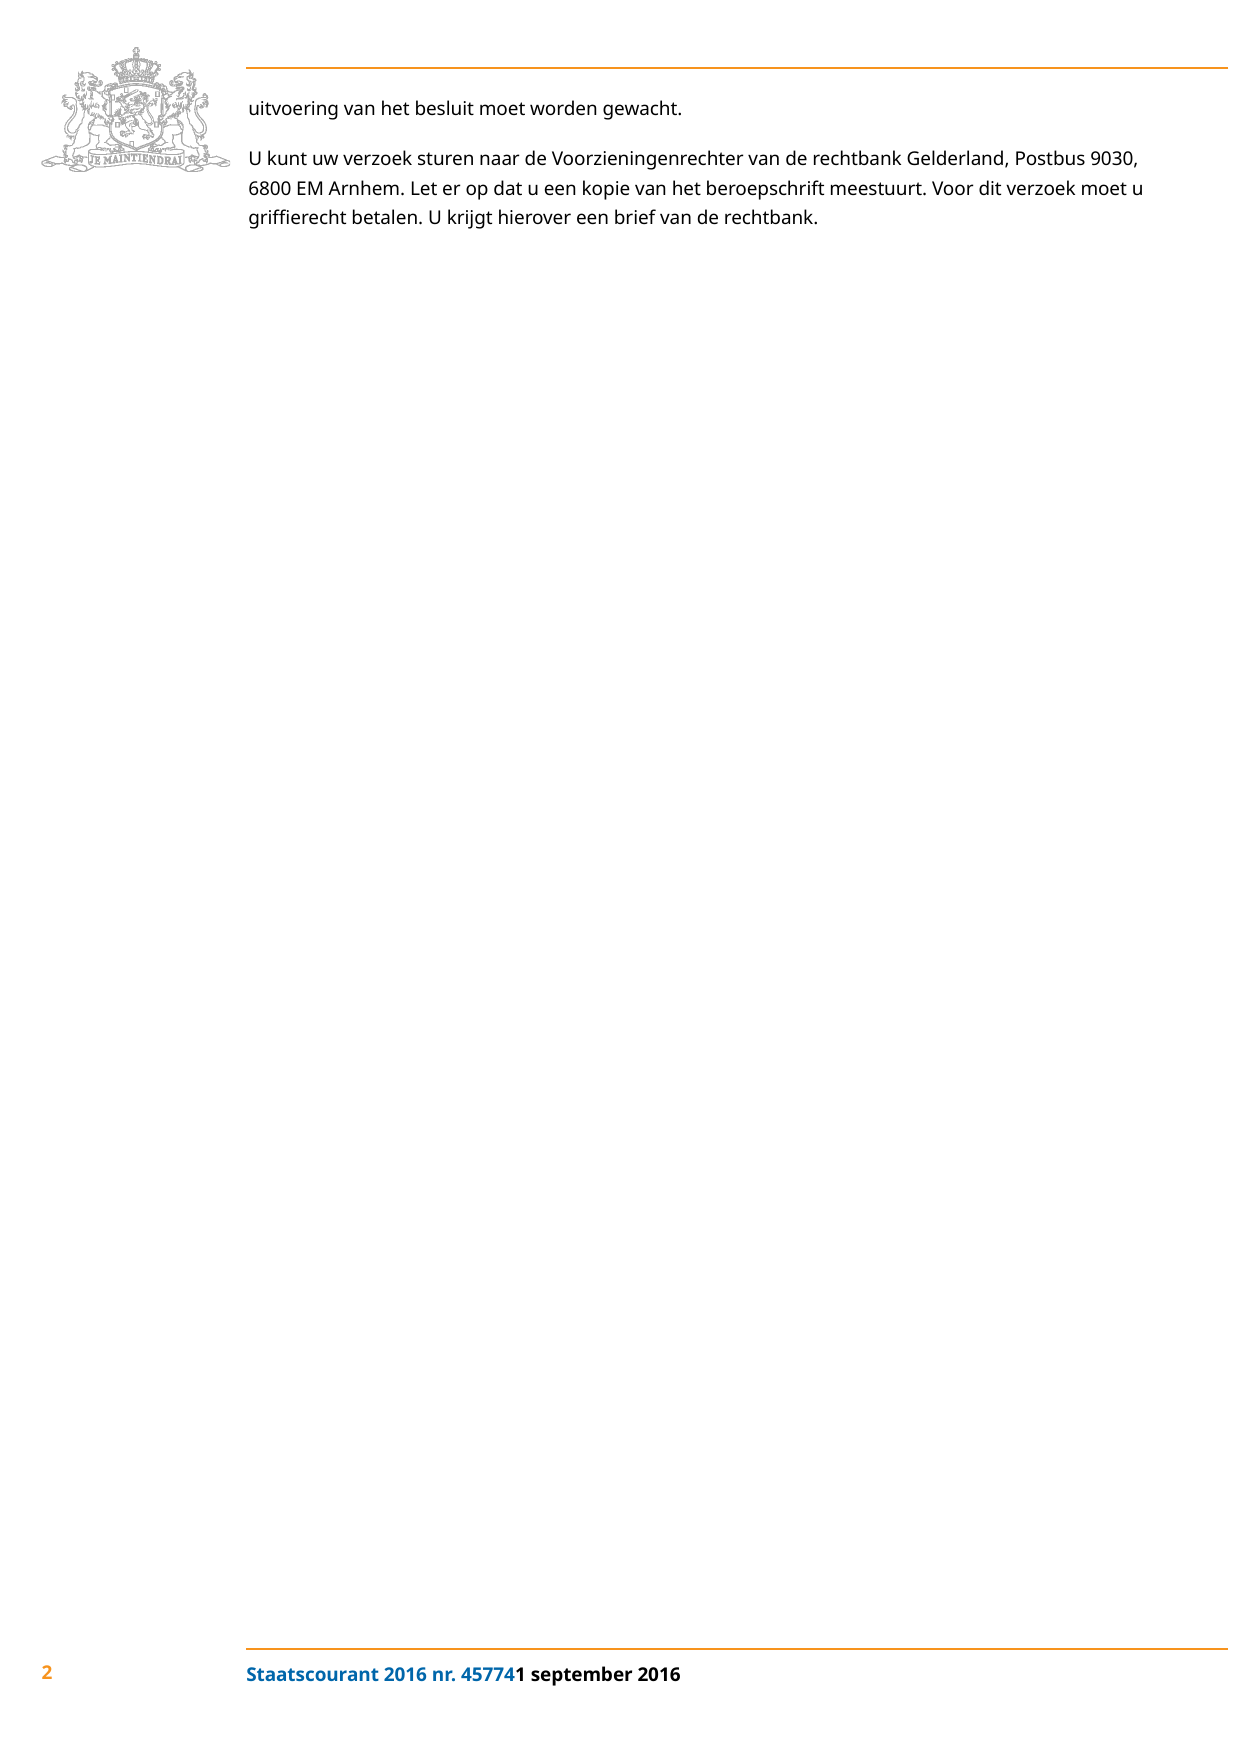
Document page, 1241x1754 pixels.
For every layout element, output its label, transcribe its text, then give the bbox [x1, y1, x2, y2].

text uitvoering van het besluit moet worden gewacht. [248, 95, 1152, 121]
text U kunt uw verzoek sturen naar de Voorzieningenrechter van de rechtbank Gelderland, Postbus 9030, 6800 EM Arnhem. Let er op dat u een kopie van het beroepschrift meestuurt. Voor dit verzoek moet u griffierecht betalen. U krijgt hierover een brief van de rechtbank. [248, 145, 1152, 230]
picture [41, 47, 231, 172]
